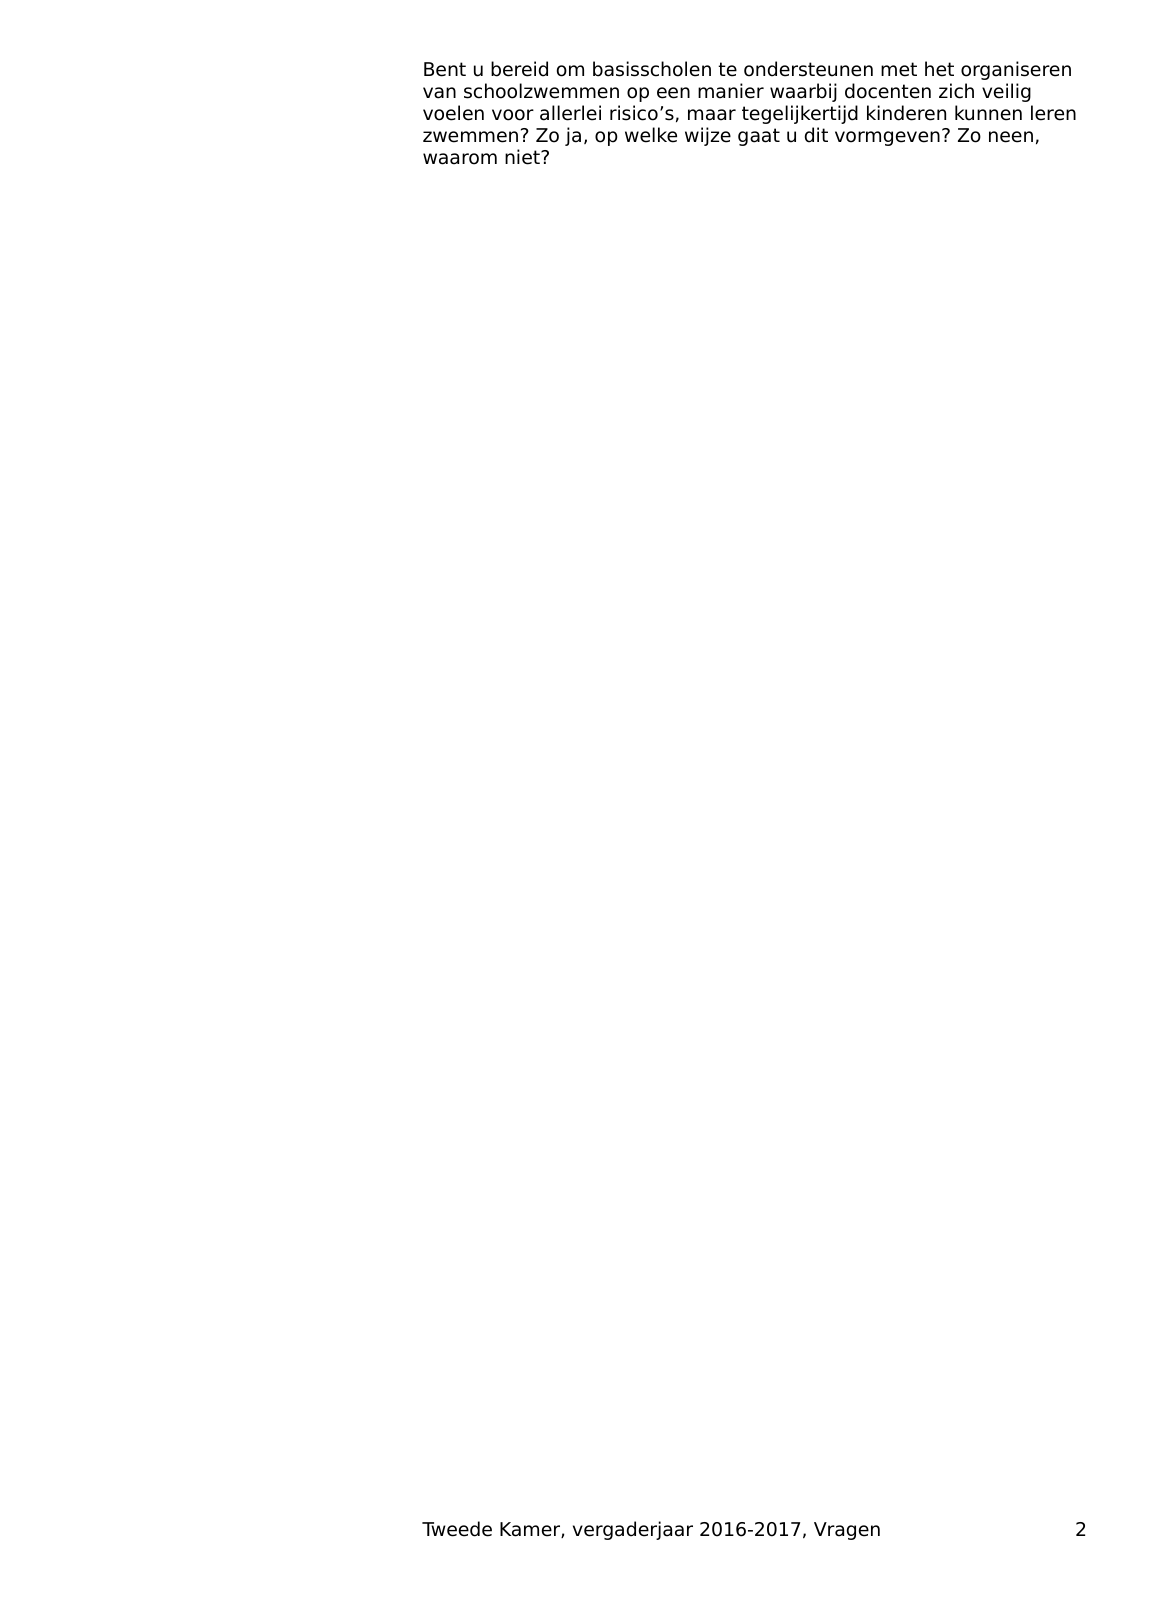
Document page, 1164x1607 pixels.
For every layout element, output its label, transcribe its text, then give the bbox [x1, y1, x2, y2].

text Bent u bereid om basisscholen te ondersteunen met het organiseren van schoolzwemmen op een manier waarbij docenten zich veilig voelen voor allerlei risico’s, maar tegelijkertijd kinderen kunnen leren zwemmen? Zo ja, op welke wijze gaat u dit vormgeven? Zo neen, waarom niet? [422, 59, 1087, 169]
